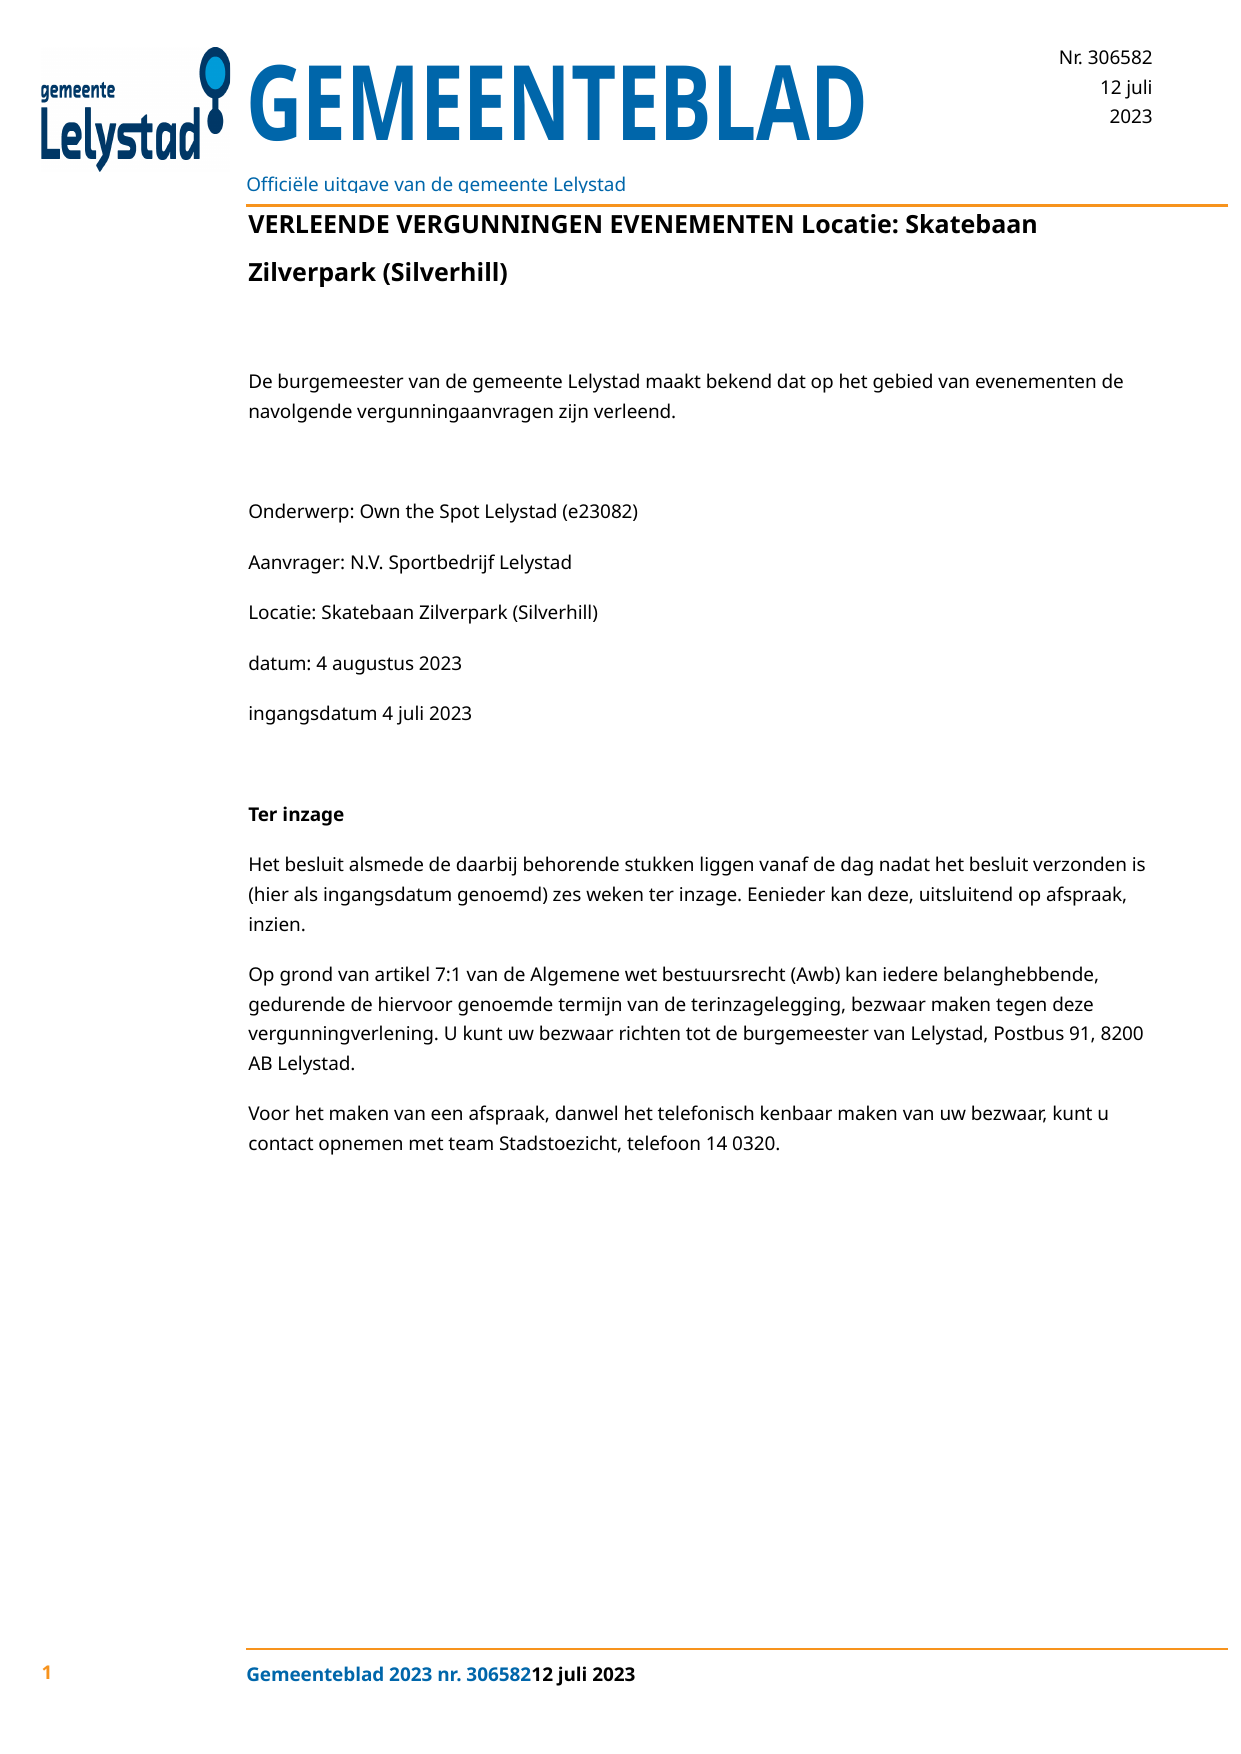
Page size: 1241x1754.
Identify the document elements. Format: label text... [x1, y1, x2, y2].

text ingangsdatum 4 juli 2023 [248, 700, 1152, 726]
text Op grond van artikel 7:1 van de Algemene wet bestuursrecht (Awb) kan iedere belanghebbende, gedurende de hiervoor genoemde termijn van de terinzagelegging, bezwaar maken tegen deze vergunningverlening. U kunt uw bezwaar richten tot de burgemeester van Lelystad, Postbus 91, 8200 AB Lelystad. [248, 961, 1152, 1076]
text Aanvrager: N.V. Sportbedrijf Lelystad [248, 549, 1152, 575]
text Voor het maken van een afspraak, danwel het telefonisch kenbaar maken van uw bezwaar, kunt u contact opnemen met team Stadstoezicht, telefoon 14 0320. [248, 1100, 1152, 1156]
text Locatie: Skatebaan Zilverpark (Silverhill) [248, 599, 1152, 625]
text datum: 4 augustus 2023 [248, 650, 1152, 676]
text De burgemeester van de gemeente Lelystad maakt bekend dat op het gebied van evenementen de navolgende vergunningaanvragen zijn verleend. [248, 368, 1152, 424]
picture [41, 47, 231, 172]
text Onderwerp: Own the Spot Lelystad (e23082) [248, 499, 1152, 524]
text Ter inzage [248, 801, 1152, 827]
text VERLEENDE VERGUNNINGEN EVENEMENTEN Locatie: Skatebaan Zilverpark (Silverhill) [248, 207, 1152, 288]
text Het besluit alsmede de daarbij behorende stukken liggen vanaf de dag nadat het besluit verzonden is (hier als ingangsdatum genoemd) zes weken ter inzage. Eenieder kan deze, uitsluitend op afspraak, inzien. [248, 852, 1152, 937]
